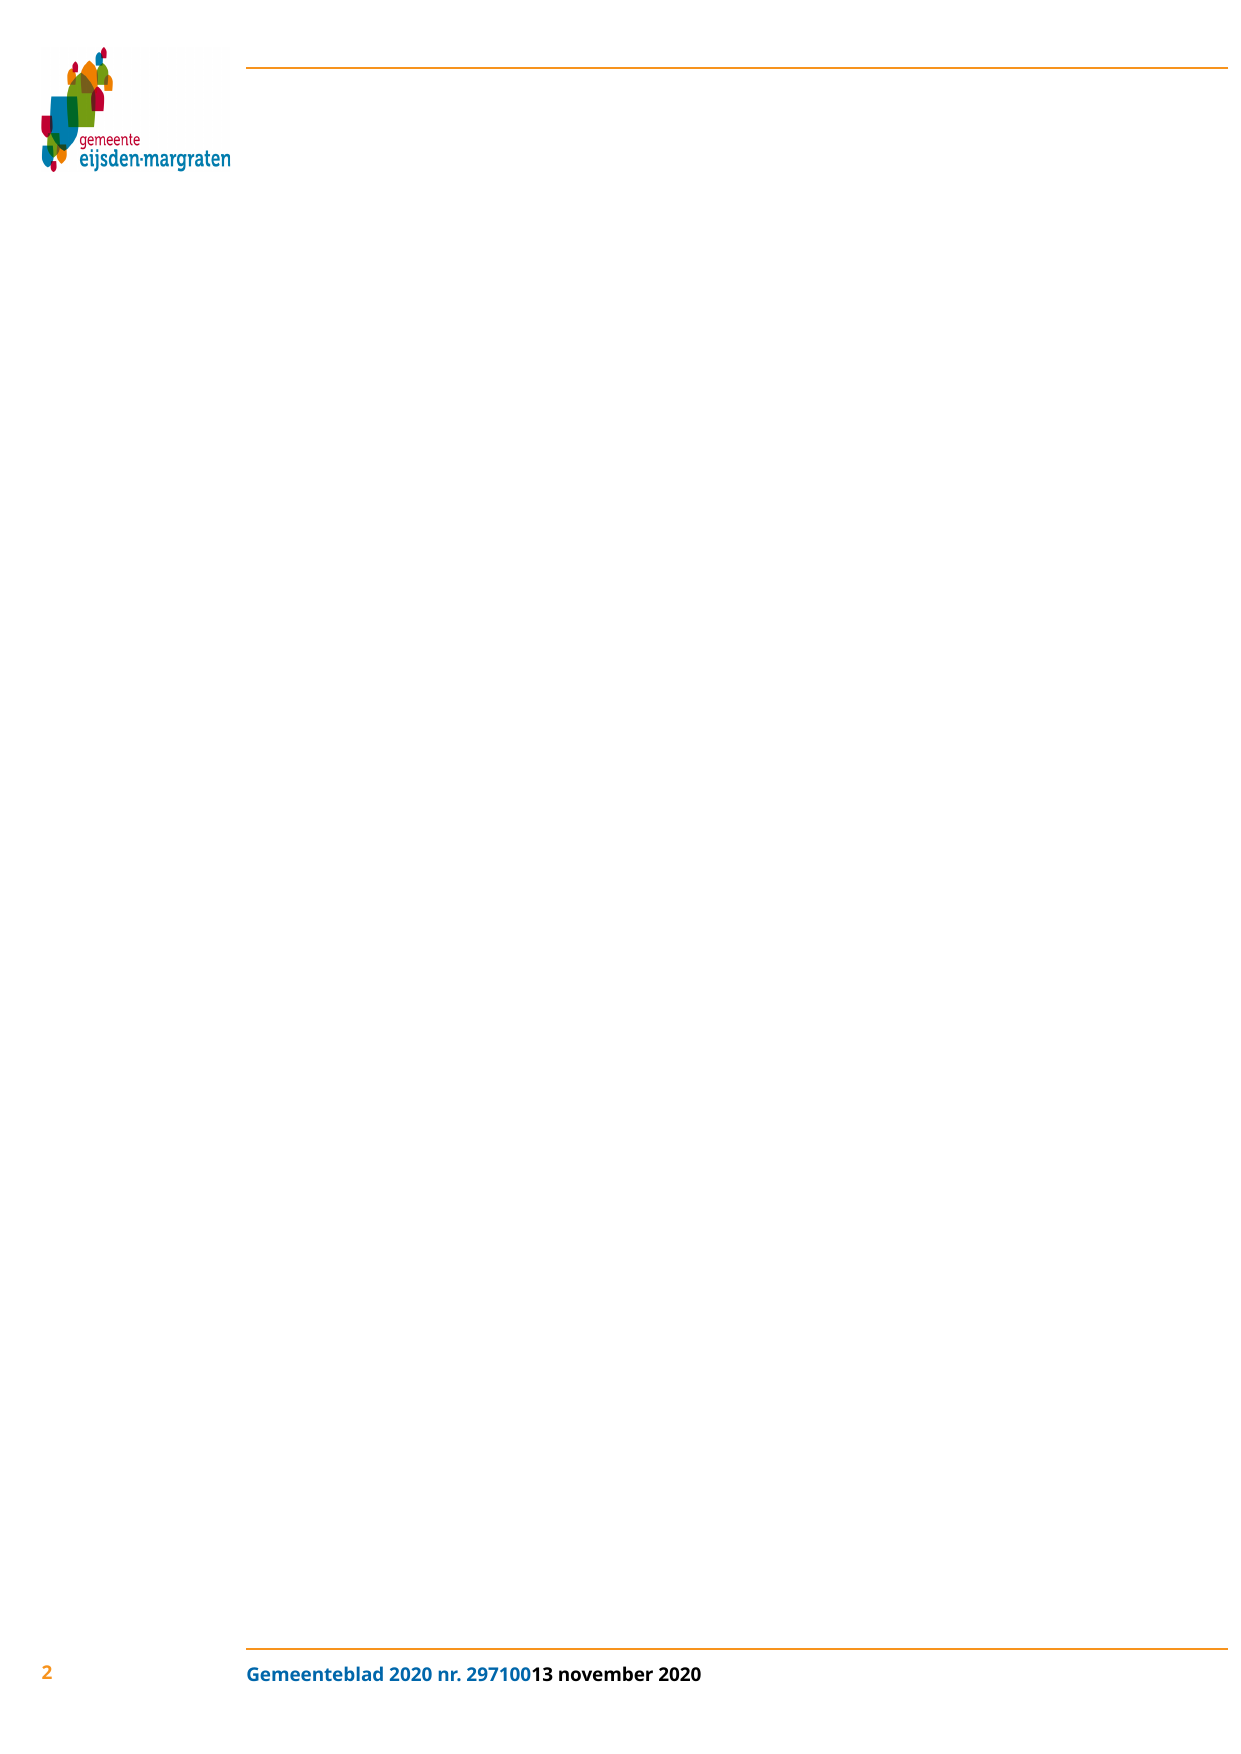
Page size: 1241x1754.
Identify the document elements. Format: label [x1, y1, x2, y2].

picture [41, 47, 231, 172]
